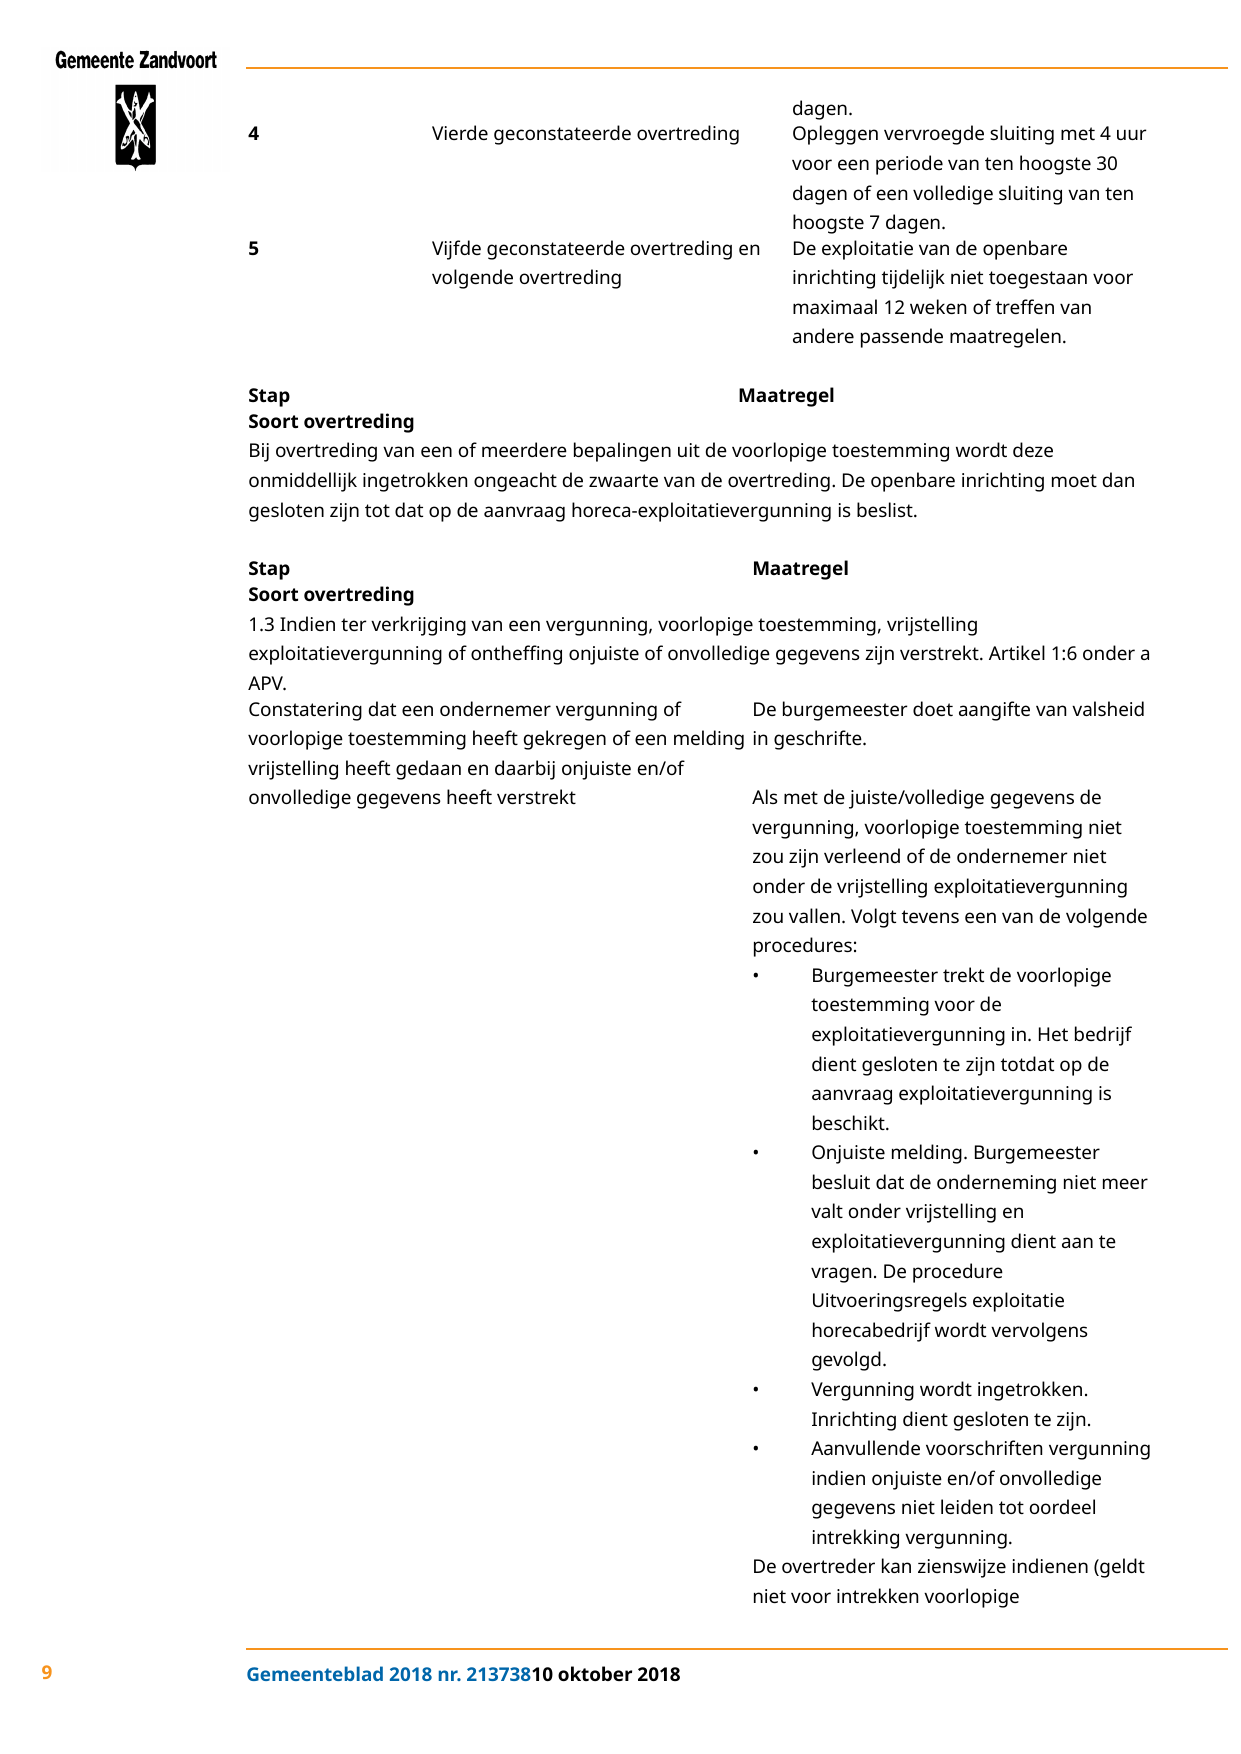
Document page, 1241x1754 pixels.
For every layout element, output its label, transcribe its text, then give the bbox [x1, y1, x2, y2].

table_cell Constatering dat een ondernemer vergunning of voorlopige toestemming heeft gekregen of een melding vrijstelling heeft gedaan en daarbij onjuiste en/of onvolledige gegevens heeft verstrekt [248, 696, 752, 1609]
table_cell De burgemeester doet aangifte van valsheid in geschrifte. Als met de juiste/volledige gegevens de vergunning, voorlopige toestemming niet zou zijn verleend of de ondernemer niet onder de vrijstelling exploitatievergunning zou vallen. Volgt tevens een van de volgende procedures: Burgemeester trekt de voorlopige toestemming voor de exploitatievergunning in. Het bedrijf dient gesloten te zijn totdat op de aanvraag exploitatievergunning is beschikt. Onjuiste melding. Burgemeester besluit dat de onderneming niet meer valt onder vrijstelling en exploitatievergunning dient aan te vragen. De procedure Uitvoeringsregels exploitatie horecabedrijf wordt vervolgens gevolgd. Vergunning wordt ingetrokken. Inrichting dient gesloten te zijn. Aanvullende voorschriften vergunning indien onjuiste en/of onvolledige gegevens niet leiden tot oordeel intrekking vergunning. De overtreder kan zienswijze indienen (geldt niet voor intrekken voorlopige [752, 696, 1152, 1609]
table_header Stap [248, 556, 752, 581]
table_cell Vijfde geconstateerde overtreding en volgende overtreding [432, 235, 792, 349]
table_cell Soort overtreding 1.3 Indien ter verkrijging van een vergunning, voorlopige toestemming, vrijstelling exploitatievergunning of ontheffing onjuiste of onvolledige gegevens zijn verstrekt. Artikel 1:6 onder a APV. [248, 581, 1152, 696]
table_cell 5 [248, 235, 432, 349]
table_cell [248, 95, 432, 121]
picture [41, 47, 231, 172]
table_header Maatregel [752, 556, 1152, 581]
table_cell 4 [248, 121, 432, 235]
table_cell Vierde geconstateerde overtreding [432, 121, 792, 235]
table_cell dagen. [792, 95, 1152, 121]
table_cell Opleggen vervroegde sluiting met 4 uur voor een periode van ten hoogste 30 dagen of een volledige sluiting van ten hoogste 7 dagen. [792, 121, 1152, 235]
table_cell Soort overtreding Bij overtreding van een of meerdere bepalingen uit de voorlopige toestemming wordt deze onmiddellijk ingetrokken ongeacht de zwaarte van de overtreding. De openbare inrichting moet dan gesloten zijn tot dat op de aanvraag horeca-exploitatievergunning is beslist. [248, 408, 1152, 523]
table_header Stap [248, 383, 738, 408]
table_cell De exploitatie van de openbare inrichting tijdelijk niet toegestaan voor maximaal 12 weken of treffen van andere passende maatregelen. [792, 235, 1152, 349]
table_header Maatregel [738, 383, 1152, 408]
table_cell [432, 95, 792, 121]
